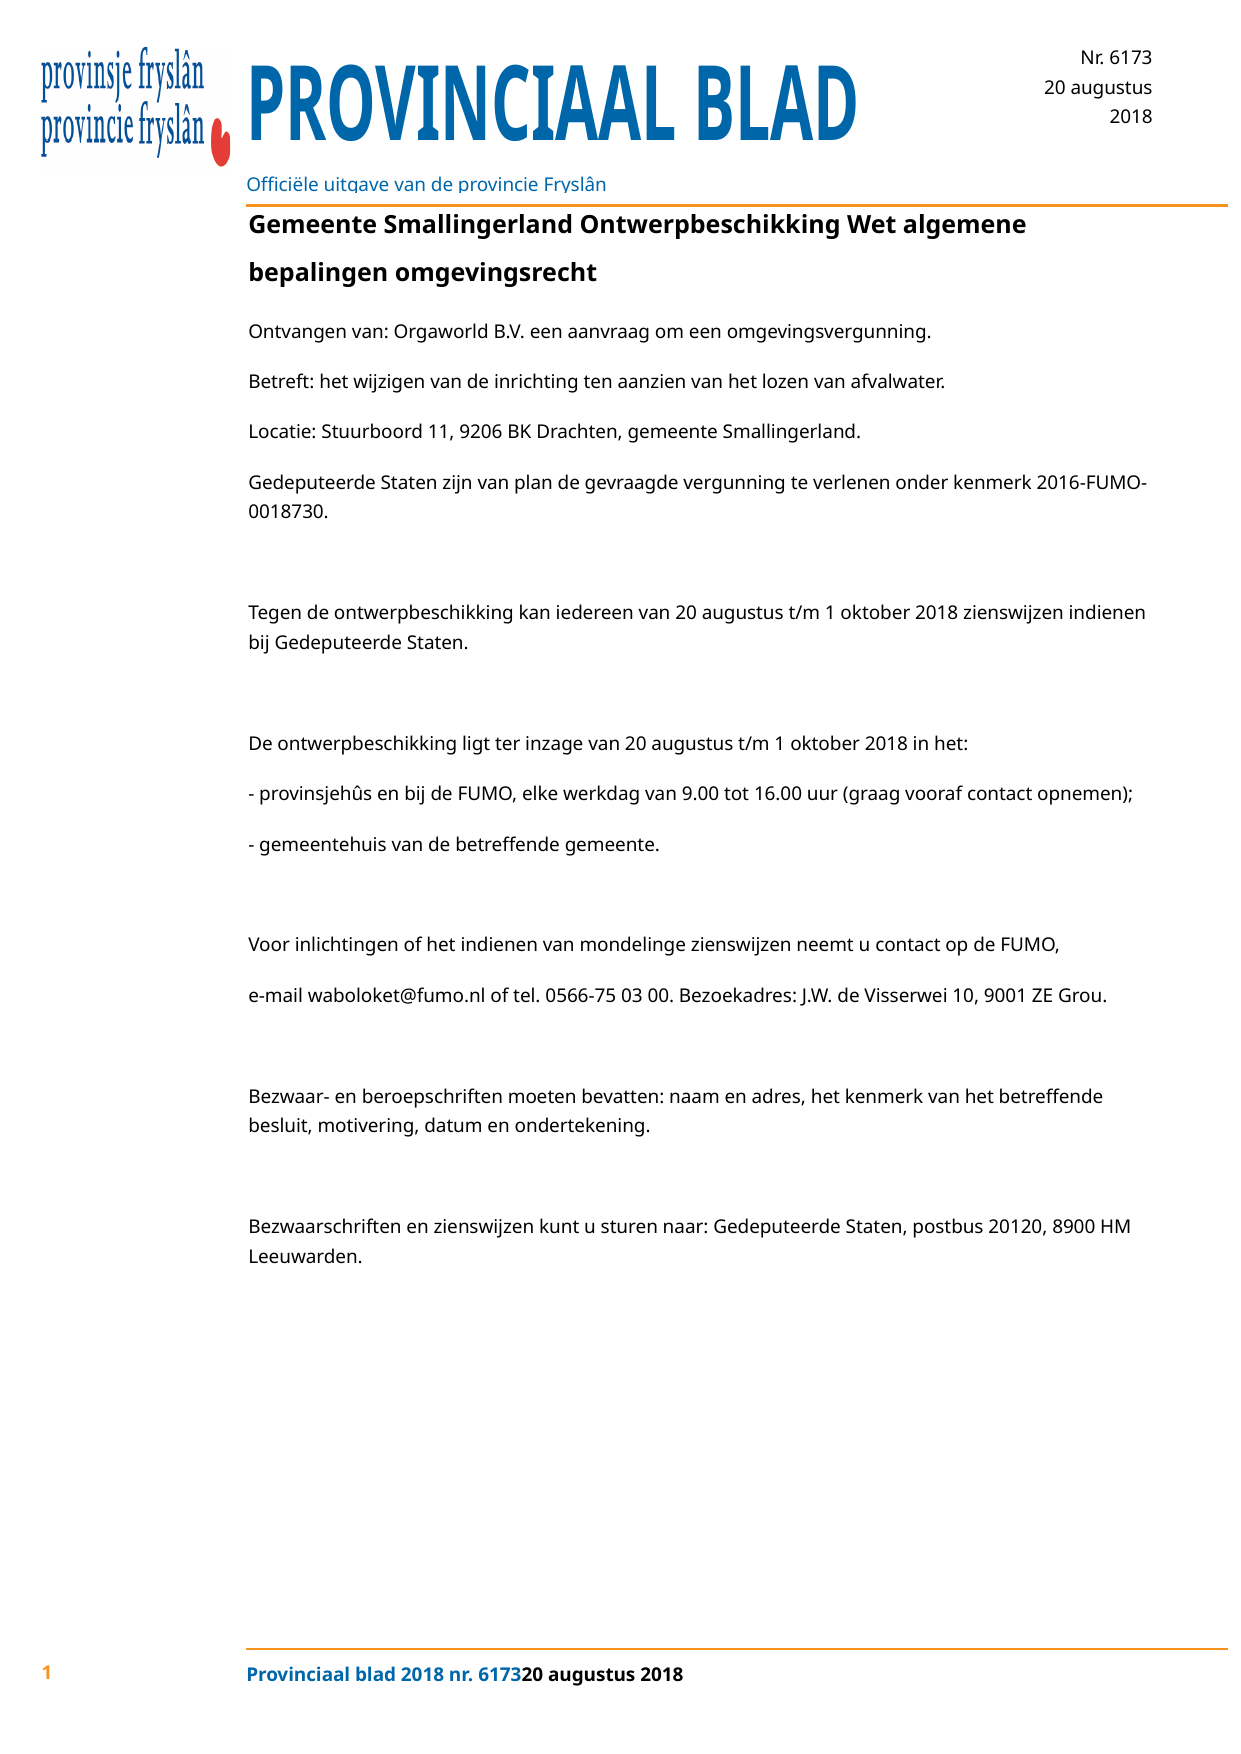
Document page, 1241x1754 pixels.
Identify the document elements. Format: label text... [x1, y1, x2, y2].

text Locatie: Stuurboord 11, 9206 BK Drachten, gemeente Smallingerland. [248, 419, 1152, 444]
text Bezwaar- en beroepschriften moeten bevatten: naam en adres, het kenmerk van het betreffende besluit, motivering, datum en ondertekening. [248, 1083, 1152, 1138]
text Betreft: het wijzigen van de inrichting ten aanzien van het lozen van afvalwater. [248, 368, 1152, 394]
text Ontvangen van: Orgaworld B.V. een aanvraag om een omgevingsvergunning. [248, 318, 1152, 344]
text De ontwerpbeschikking ligt ter inzage van 20 augustus t/m 1 oktober 2018 in het: [248, 730, 1152, 756]
text Gemeente Smallingerland Ontwerpbeschikking Wet algemene bepalingen omgevingsrecht [248, 207, 1152, 288]
text Tegen de ontwerpbeschikking kan iedereen van 20 augustus t/m 1 oktober 2018 zienswijzen indienen bij Gedeputeerde Staten. [248, 599, 1152, 655]
text Bezwaarschriften en zienswijzen kunt u sturen naar: Gedeputeerde Staten, postbus 20120, 8900 HM Leeuwarden. [248, 1213, 1152, 1269]
text Voor inlichtingen of het indienen van mondelinge zienswijzen neemt u contact op de FUMO, [248, 932, 1152, 957]
text Gedeputeerde Staten zijn van plan de gevraagde vergunning te verlenen onder kenmerk 2016-FUMO-0018730. [248, 469, 1152, 524]
picture [41, 47, 231, 172]
text - provinsjehûs en bij de FUMO, elke werkdag van 9.00 tot 16.00 uur (graag vooraf contact opnemen); [248, 780, 1152, 806]
text - gemeentehuis van de betreffende gemeente. [248, 831, 1152, 857]
text e-mail waboloket@fumo.nl of tel. 0566-75 03 00. Bezoekadres: J.W. de Visserwei 10, 9001 ZE Grou. [248, 982, 1152, 1008]
